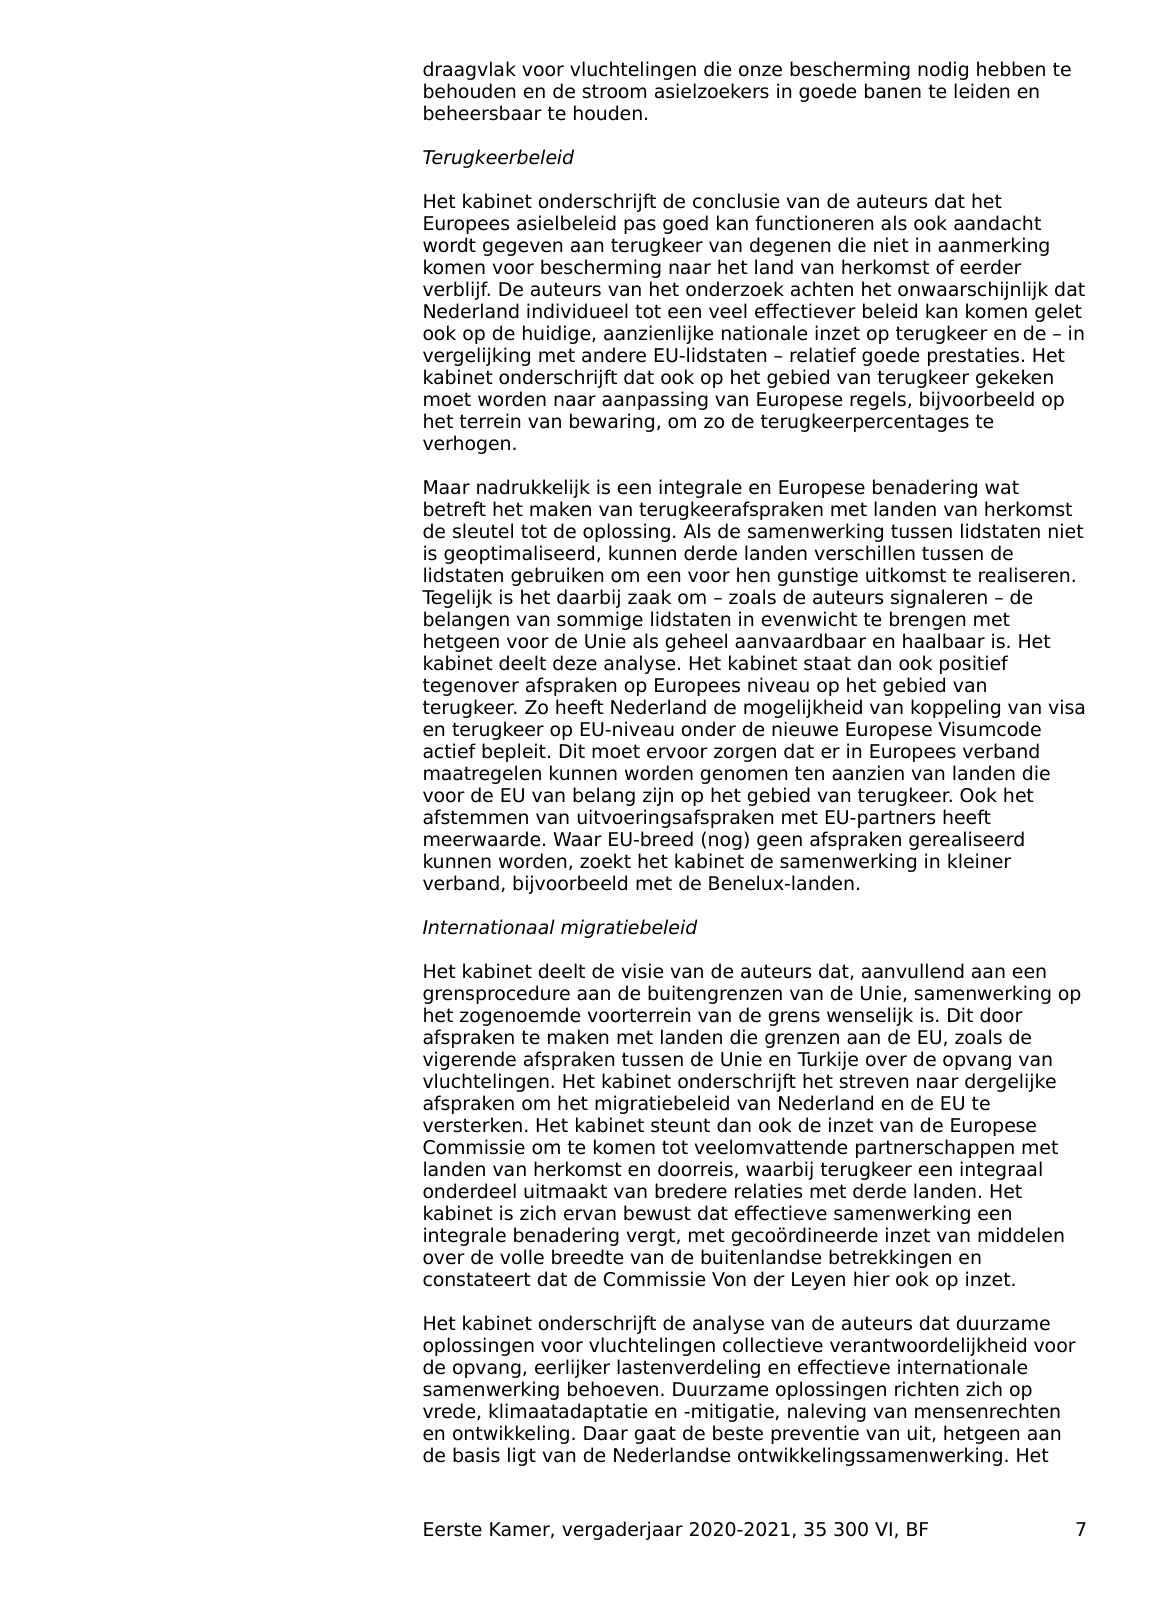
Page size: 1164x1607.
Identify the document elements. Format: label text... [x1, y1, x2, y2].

text Het kabinet onderschrijft de conclusie van de auteurs dat het Europees asielbeleid pas goed kan functioneren als ook aandacht wordt gegeven aan terugkeer van degenen die niet in aanmerking komen voor bescherming naar het land van herkomst of eerder verblijf. De auteurs van het onderzoek achten het onwaarschijnlijk dat Nederland individueel tot een veel effectiever beleid kan komen gelet ook op de huidige, aanzienlijke nationale inzet op terugkeer en de – in vergelijking met andere EU-lidstaten – relatief goede prestaties. Het kabinet onderschrijft dat ook op het gebied van terugkeer gekeken moet worden naar aanpassing van Europese regels, bijvoorbeeld op het terrein van bewaring, om zo de terugkeerpercentages te verhogen. [422, 191, 1087, 455]
text Maar nadrukkelijk is een integrale en Europese benadering wat betreft het maken van terugkeerafspraken met landen van herkomst de sleutel tot de oplossing. Als de samenwerking tussen lidstaten niet is geoptimaliseerd, kunnen derde landen verschillen tussen de lidstaten gebruiken om een voor hen gunstige uitkomst te realiseren. Tegelijk is het daarbij zaak om – zoals de auteurs signaleren – de belangen van sommige lidstaten in evenwicht te brengen met hetgeen voor de Unie als geheel aanvaardbaar en haalbaar is. Het kabinet deelt deze analyse. Het kabinet staat dan ook positief tegenover afspraken op Europees niveau op het gebied van terugkeer. Zo heeft Nederland de mogelijkheid van koppeling van visa en terugkeer op EU-niveau onder de nieuwe Europese Visumcode actief bepleit. Dit moet ervoor zorgen dat er in Europees verband maatregelen kunnen worden genomen ten aanzien van landen die voor de EU van belang zijn op het gebied van terugkeer. Ook het afstemmen van uitvoeringsafspraken met EU-partners heeft meerwaarde. Waar EU-breed (nog) geen afspraken gerealiseerd kunnen worden, zoekt het kabinet de samenwerking in kleiner verband, bijvoorbeeld met de Benelux-landen. [422, 477, 1087, 895]
subtitle Terugkeerbeleid [422, 147, 1087, 169]
text Het kabinet onderschrijft de analyse van de auteurs dat duurzame oplossingen voor vluchtelingen collectieve verantwoordelijkheid voor de opvang, eerlijker lastenverdeling en effectieve internationale samenwerking behoeven. Duurzame oplossingen richten zich op vrede, klimaatadaptatie en -mitigatie, naleving van mensenrechten en ontwikkeling. Daar gaat de beste preventie van uit, hetgeen aan de basis ligt van de Nederlandse ontwikkelingssamenwerking. Het [422, 1313, 1087, 1467]
subtitle Internationaal migratiebeleid [422, 917, 1087, 939]
text Het kabinet deelt de visie van de auteurs dat, aanvullend aan een grensprocedure aan de buitengrenzen van de Unie, samenwerking op het zogenoemde voorterrein van de grens wenselijk is. Dit door afspraken te maken met landen die grenzen aan de EU, zoals de vigerende afspraken tussen de Unie en Turkije over de opvang van vluchtelingen. Het kabinet onderschrijft het streven naar dergelijke afspraken om het migratiebeleid van Nederland en de EU te versterken. Het kabinet steunt dan ook de inzet van de Europese Commissie om te komen tot veelomvattende partnerschappen met landen van herkomst en doorreis, waarbij terugkeer een integraal onderdeel uitmaakt van bredere relaties met derde landen. Het kabinet is zich ervan bewust dat effectieve samenwerking een integrale benadering vergt, met gecoördineerde inzet van middelen over de volle breedte van de buitenlandse betrekkingen en constateert dat de Commissie Von der Leyen hier ook op inzet. [422, 961, 1087, 1291]
text draagvlak voor vluchtelingen die onze bescherming nodig hebben te behouden en de stroom asielzoekers in goede banen te leiden en beheersbaar te houden. [422, 59, 1087, 125]
